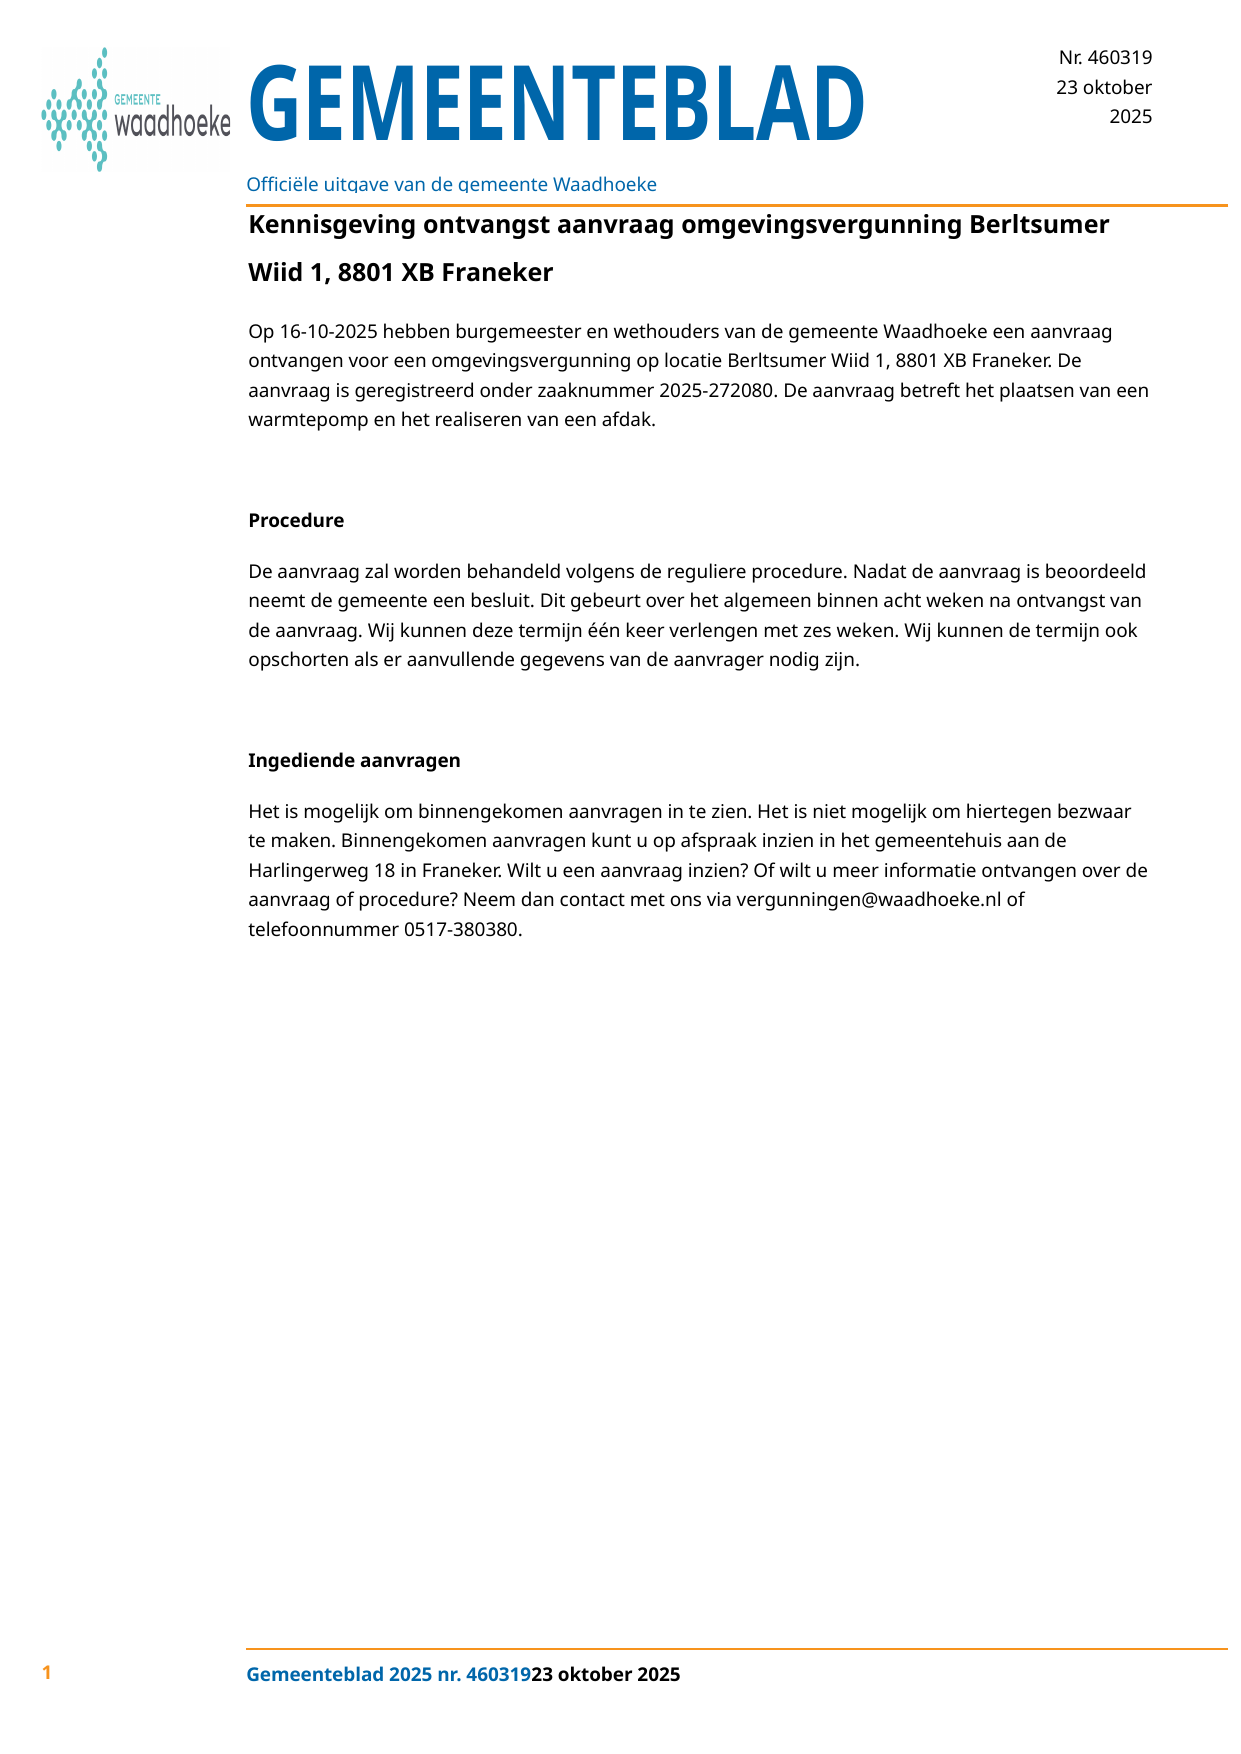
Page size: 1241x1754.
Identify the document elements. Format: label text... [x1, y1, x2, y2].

text Op 16-10-2025 hebben burgemeester en wethouders van de gemeente Waadhoeke een aanvraag ontvangen voor een omgevingsvergunning op locatie Berltsumer Wiid 1, 8801 XB Franeker. De aanvraag is geregistreerd onder zaaknummer 2025-272080. De aanvraag betreft het plaatsen van een warmtepomp en het realiseren van een afdak. [248, 318, 1152, 432]
picture [41, 47, 231, 172]
text Procedure [248, 507, 1152, 533]
text Het is mogelijk om binnengekomen aanvragen in te zien. Het is niet mogelijk om hiertegen bezwaar te maken. Binnengekomen aanvragen kunt u op afspraak inzien in het gemeentehuis aan de Harlingerweg 18 in Franeker. Wilt u een aanvraag inzien? Of wilt u meer informatie ontvangen over de aanvraag of procedure? Neem dan contact met ons via vergunningen@waadhoeke.nl of telefoonnummer 0517-380380. [248, 798, 1152, 942]
text De aanvraag zal worden behandeld volgens de reguliere procedure. Nadat de aanvraag is beoordeeld neemt de gemeente een besluit. Dit gebeurt over het algemeen binnen acht weken na ontvangst van de aanvraag. Wij kunnen deze termijn één keer verlengen met zes weken. Wij kunnen de termijn ook opschorten als er aanvullende gegevens van de aanvrager nodig zijn. [248, 558, 1152, 672]
text Kennisgeving ontvangst aanvraag omgevingsvergunning Berltsumer Wiid 1, 8801 XB Franeker [248, 207, 1152, 288]
text Ingediende aanvragen [248, 747, 1152, 773]
